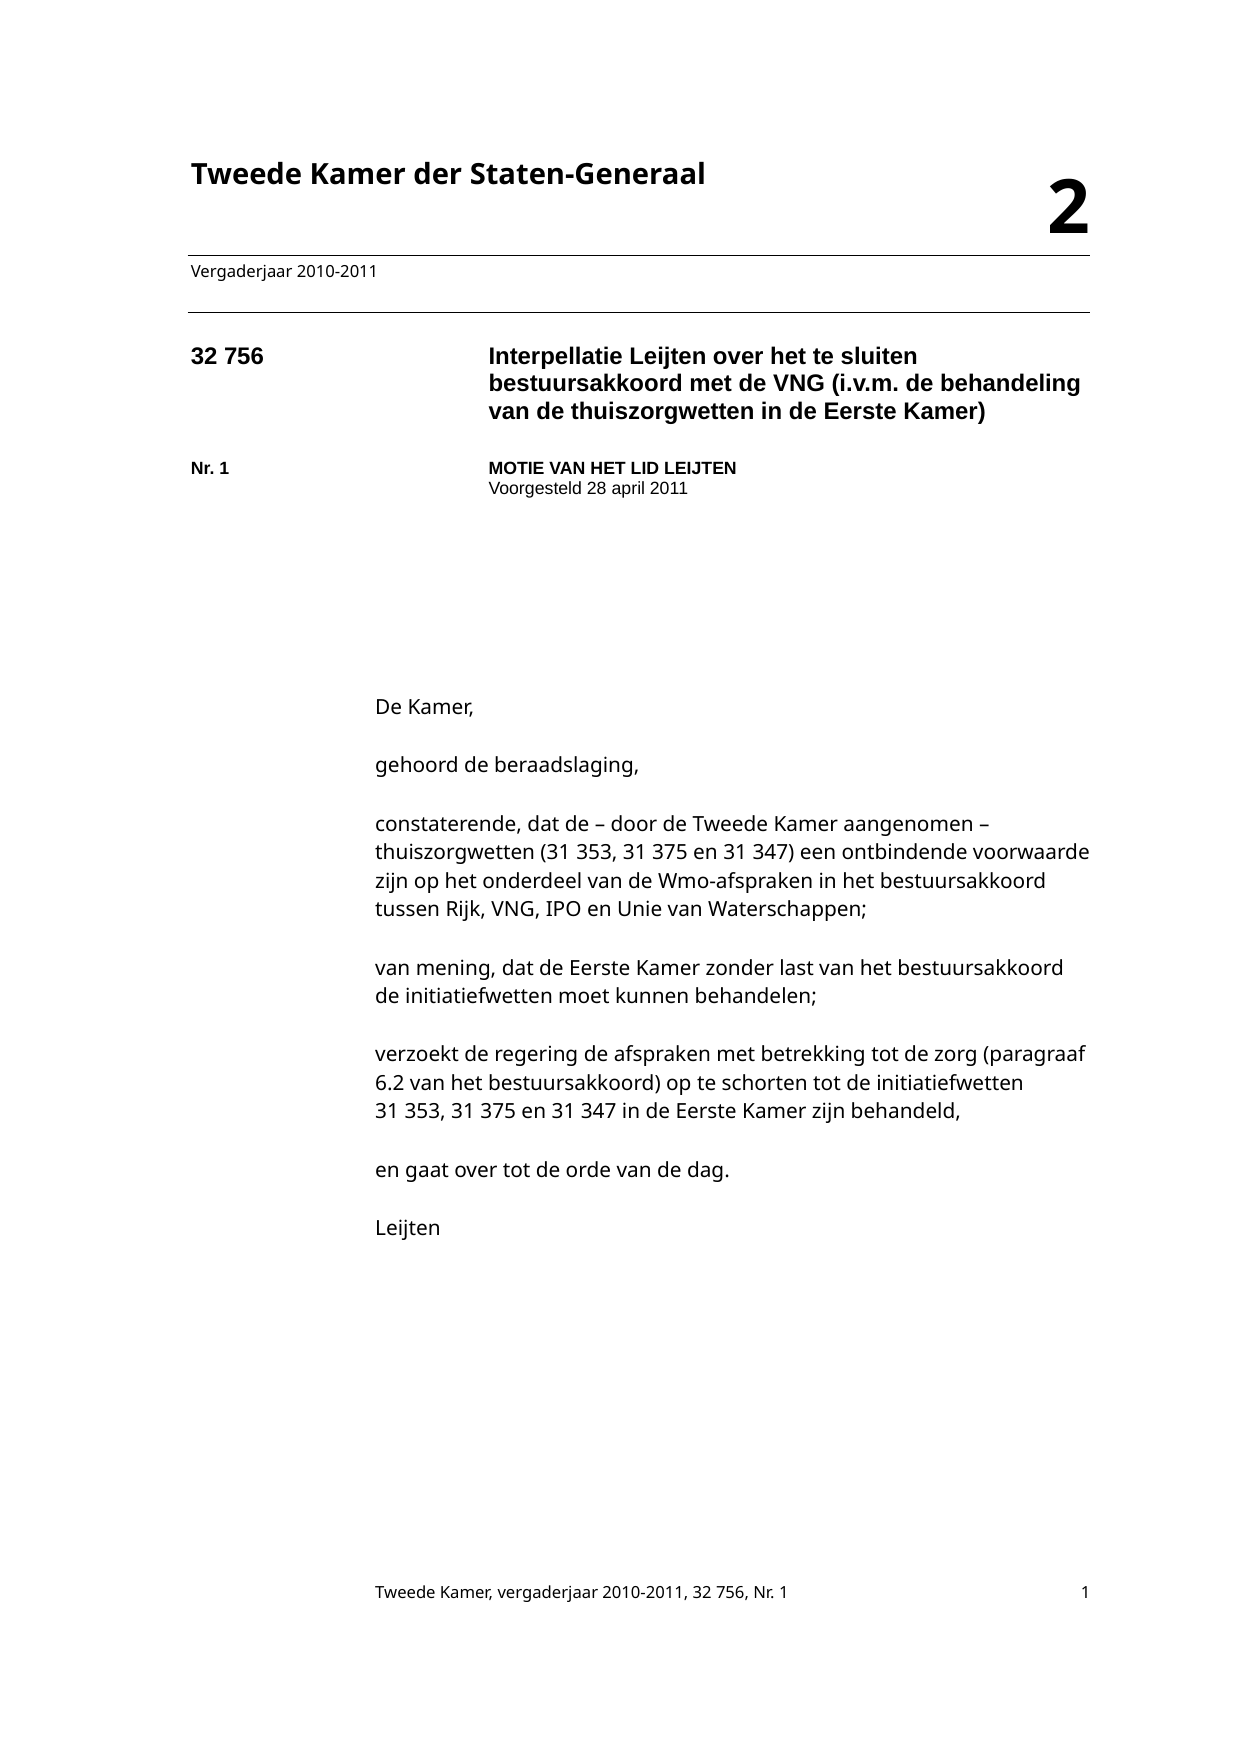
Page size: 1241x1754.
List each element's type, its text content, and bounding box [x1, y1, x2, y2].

text gehoord de beraadslaging, [375, 751, 1090, 779]
text constaterende, dat de – door de Tweede Kamer aangenomen – thuiszorgwetten (31 353, 31 375 en 31 347) een ontbindende voorwaarde zijn op het onderdeel van de Wmo-afspraken in het bestuursakkoord tussen Rijk, VNG, IPO en Unie van Waterschappen; [375, 809, 1090, 923]
text van mening, dat de Eerste Kamer zonder last van het bestuursakkoord de initiatiefwetten moet kunnen behandelen; [375, 953, 1090, 1009]
table_cell 32 756 [188, 339, 485, 454]
table_header Tweede Kamer der Staten-Generaal [188, 150, 909, 255]
table_cell [485, 256, 1090, 312]
table_cell [485, 313, 1090, 339]
text Leijten [375, 1213, 1090, 1242]
table_cell Vergaderjaar 2010-2011 [188, 256, 485, 312]
table_cell [188, 313, 485, 339]
text De Kamer, [375, 692, 1090, 721]
table_cell Interpellatie Leijten over het te sluiten bestuursakkoord met de VNG (i.v.m. de behandeling van de thuiszorgwetten in de Eerste Kamer) [485, 339, 1090, 454]
table_cell MOTIE VAN HET LID LEIJTEN Voorgesteld 28 april 2011 [485, 455, 1090, 573]
text verzoekt de regering de afspraken met betrekking tot de zorg (paragraaf 6.2 van het bestuursakkoord) op te schorten tot de initiatiefwetten 31 353, 31 375 en 31 347 in de Eerste Kamer zijn behandeld, [375, 1039, 1090, 1125]
table_cell Nr. 1 [188, 455, 485, 573]
text en gaat over tot de orde van de dag. [375, 1155, 1090, 1183]
table_header 2 [910, 150, 1090, 255]
